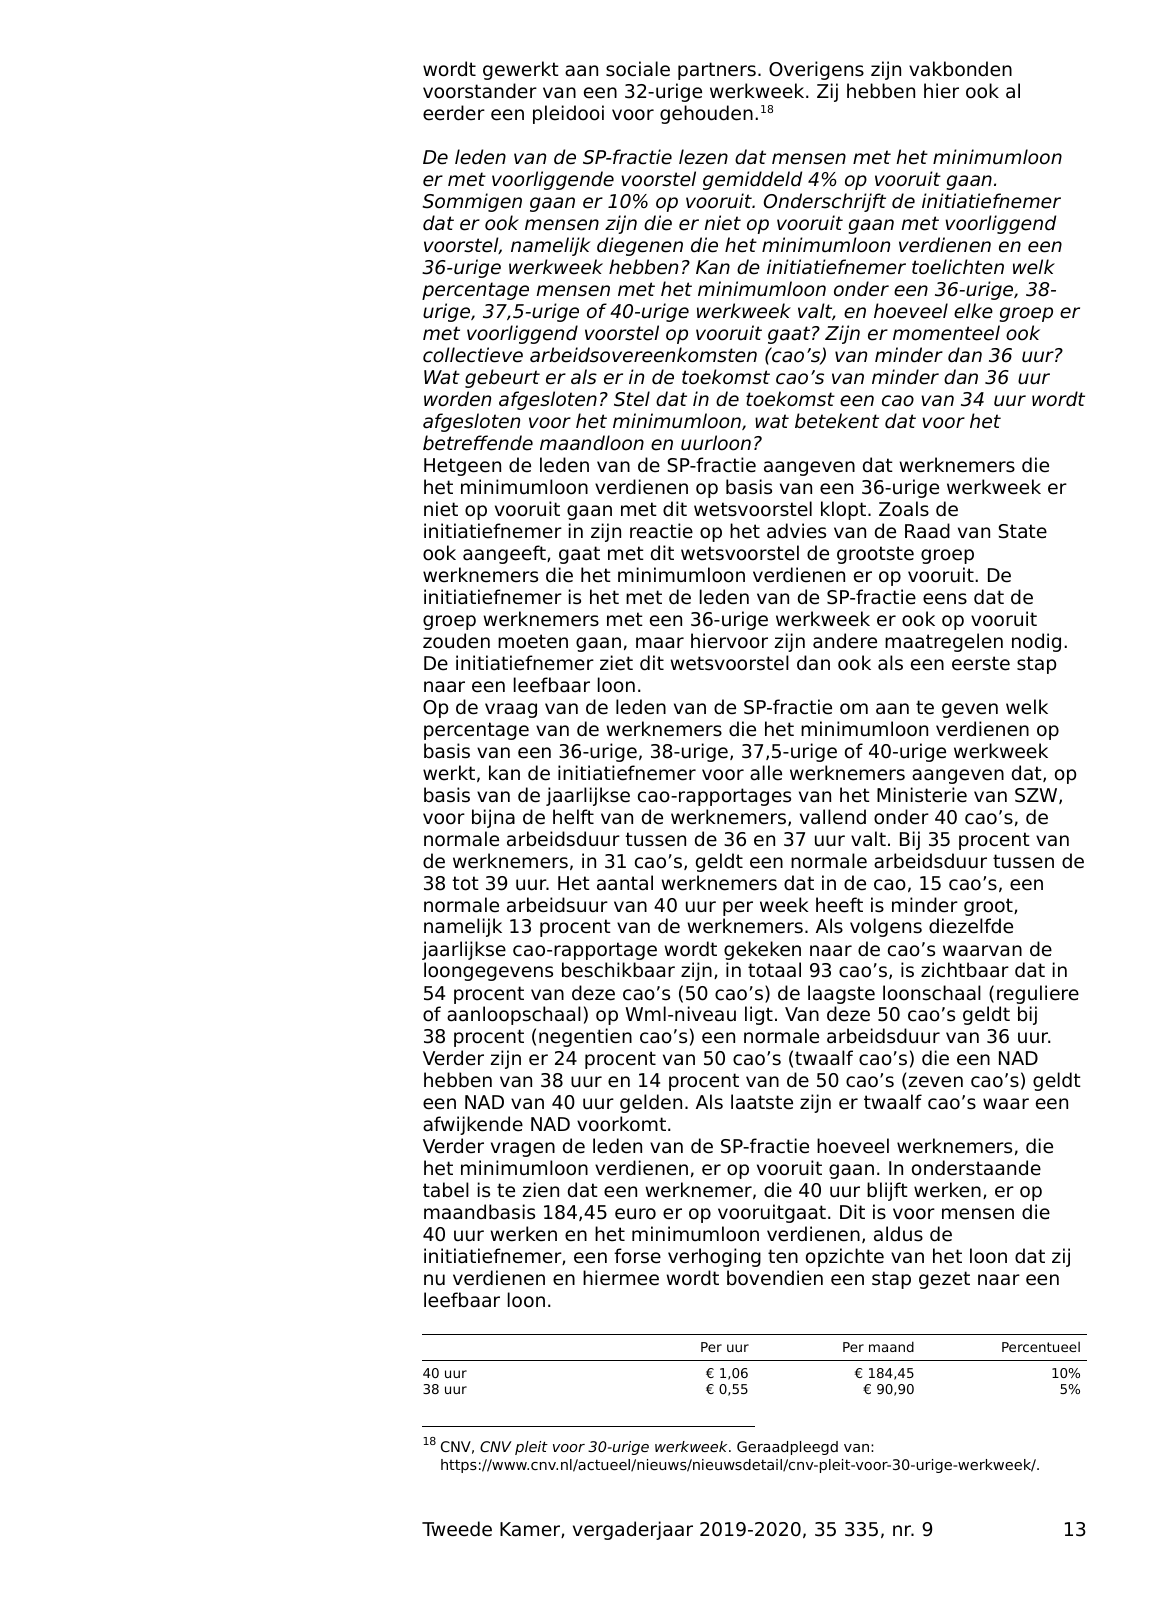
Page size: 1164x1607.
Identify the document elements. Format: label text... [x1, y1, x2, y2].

text Verder vragen de leden van de SP-fractie hoeveel werknemers, die het minimumloon verdienen, er op vooruit gaan. In onderstaande tabel is te zien dat een werknemer, die 40 uur blijft werken, er op maandbasis 184,45 euro er op vooruitgaat. Dit is voor mensen die 40 uur werken en het minimumloon verdienen, aldus de initiatiefnemer, een forse verhoging ten opzichte van het loon dat zij nu verdienen en hiermee wordt bovendien een stap gezet naar een leefbaar loon. [422, 1136, 1087, 1312]
text Hetgeen de leden van de SP-fractie aangeven dat werknemers die het minimumloon verdienen op basis van een 36-urige werkweek er niet op vooruit gaan met dit wetsvoorstel klopt. Zoals de initiatiefnemer in zijn reactie op het advies van de Raad van State ook aangeeft, gaat met dit wetsvoorstel de grootste groep werknemers die het minimumloon verdienen er op vooruit. De initiatiefnemer is het met de leden van de SP-fractie eens dat de groep werknemers met een 36-urige werkweek er ook op vooruit zouden moeten gaan, maar hiervoor zijn andere maatregelen nodig. De initiatiefnemer ziet dit wetsvoorstel dan ook als een eerste stap naar een leefbaar loon. [422, 455, 1087, 697]
table_cell € 0,55 [588, 1382, 754, 1397]
text De leden van de SP-fractie lezen dat mensen met het minimumloon er met voorliggende voorstel gemiddeld 4% op vooruit gaan. Sommigen gaan er 10% op vooruit. Onderschrijft de initiatiefnemer dat er ook mensen zijn die er niet op vooruit gaan met voorliggend voorstel, namelijk diegenen die het minimumloon verdienen en een 36-urige werkweek hebben? Kan de initiatiefnemer toelichten welk percentage mensen met het minimumloon onder een 36-urige, 38-urige, 37,5-urige of 40-urige werkweek valt, en hoeveel elke groep er met voorliggend voorstel op vooruit gaat? Zijn er momenteel ook collectieve arbeidsovereenkomsten (cao’s) van minder dan 36 uur? Wat gebeurt er als er in de toekomst cao’s van minder dan 36 uur worden afgesloten? Stel dat in de toekomst een cao van 34 uur wordt afgesloten voor het minimumloon, wat betekent dat voor het betreffende maandloon en uurloon? [422, 147, 1087, 455]
table_cell 10% [921, 1361, 1087, 1382]
table_cell € 1,06 [588, 1361, 754, 1382]
table_cell 5% [921, 1382, 1087, 1397]
table_cell € 184,45 [754, 1361, 921, 1382]
table_header Percentueel [921, 1335, 1087, 1360]
text CNV, CNV pleit voor 30-urige werkweek. Geraadpleegd van: https://www.cnv.nl/actueel/nieuws/nieuwsdetail/cnv-pleit-voor-30-urige-werkweek/. [422, 1435, 1087, 1474]
table_cell 40 uur [422, 1361, 588, 1382]
text Op de vraag van de leden van de SP-fractie om aan te geven welk percentage van de werknemers die het minimumloon verdienen op basis van een 36-urige, 38-urige, 37,5-urige of 40-urige werkweek werkt, kan de initiatiefnemer voor alle werknemers aangeven dat, op basis van de jaarlijkse cao-rapportages van het Ministerie van SZW, voor bijna de helft van de werknemers, vallend onder 40 cao’s, de normale arbeidsduur tussen de 36 en 37 uur valt. Bij 35 procent van de werknemers, in 31 cao’s, geldt een normale arbeidsduur tussen de 38 tot 39 uur. Het aantal werknemers dat in de cao, 15 cao’s, een normale arbeidsuur van 40 uur per week heeft is minder groot, namelijk 13 procent van de werknemers. Als volgens diezelfde jaarlijkse cao-rapportage wordt gekeken naar de cao’s waarvan de loongegevens beschikbaar zijn, in totaal 93 cao’s, is zichtbaar dat in 54 procent van deze cao’s (50 cao’s) de laagste loonschaal (reguliere of aanloopschaal) op Wml-niveau ligt. Van deze 50 cao’s geldt bij 38 procent (negentien cao’s) een normale arbeidsduur van 36 uur. Verder zijn er 24 procent van 50 cao’s (twaalf cao’s) die een NAD hebben van 38 uur en 14 procent van de 50 cao’s (zeven cao’s) geldt een NAD van 40 uur gelden. Als laatste zijn er twaalf cao’s waar een afwijkende NAD voorkomt. [422, 697, 1087, 1136]
table_cell € 90,90 [754, 1382, 921, 1397]
table_cell 38 uur [422, 1382, 588, 1397]
table_header Per uur [588, 1335, 754, 1360]
table_header [422, 1335, 588, 1360]
table_header Per maand [754, 1335, 921, 1360]
text wordt gewerkt aan sociale partners. Overigens zijn vakbonden voorstander van een 32-urige werkweek. Zij hebben hier ook al eerder een pleidooi voor gehouden. [422, 59, 1087, 125]
